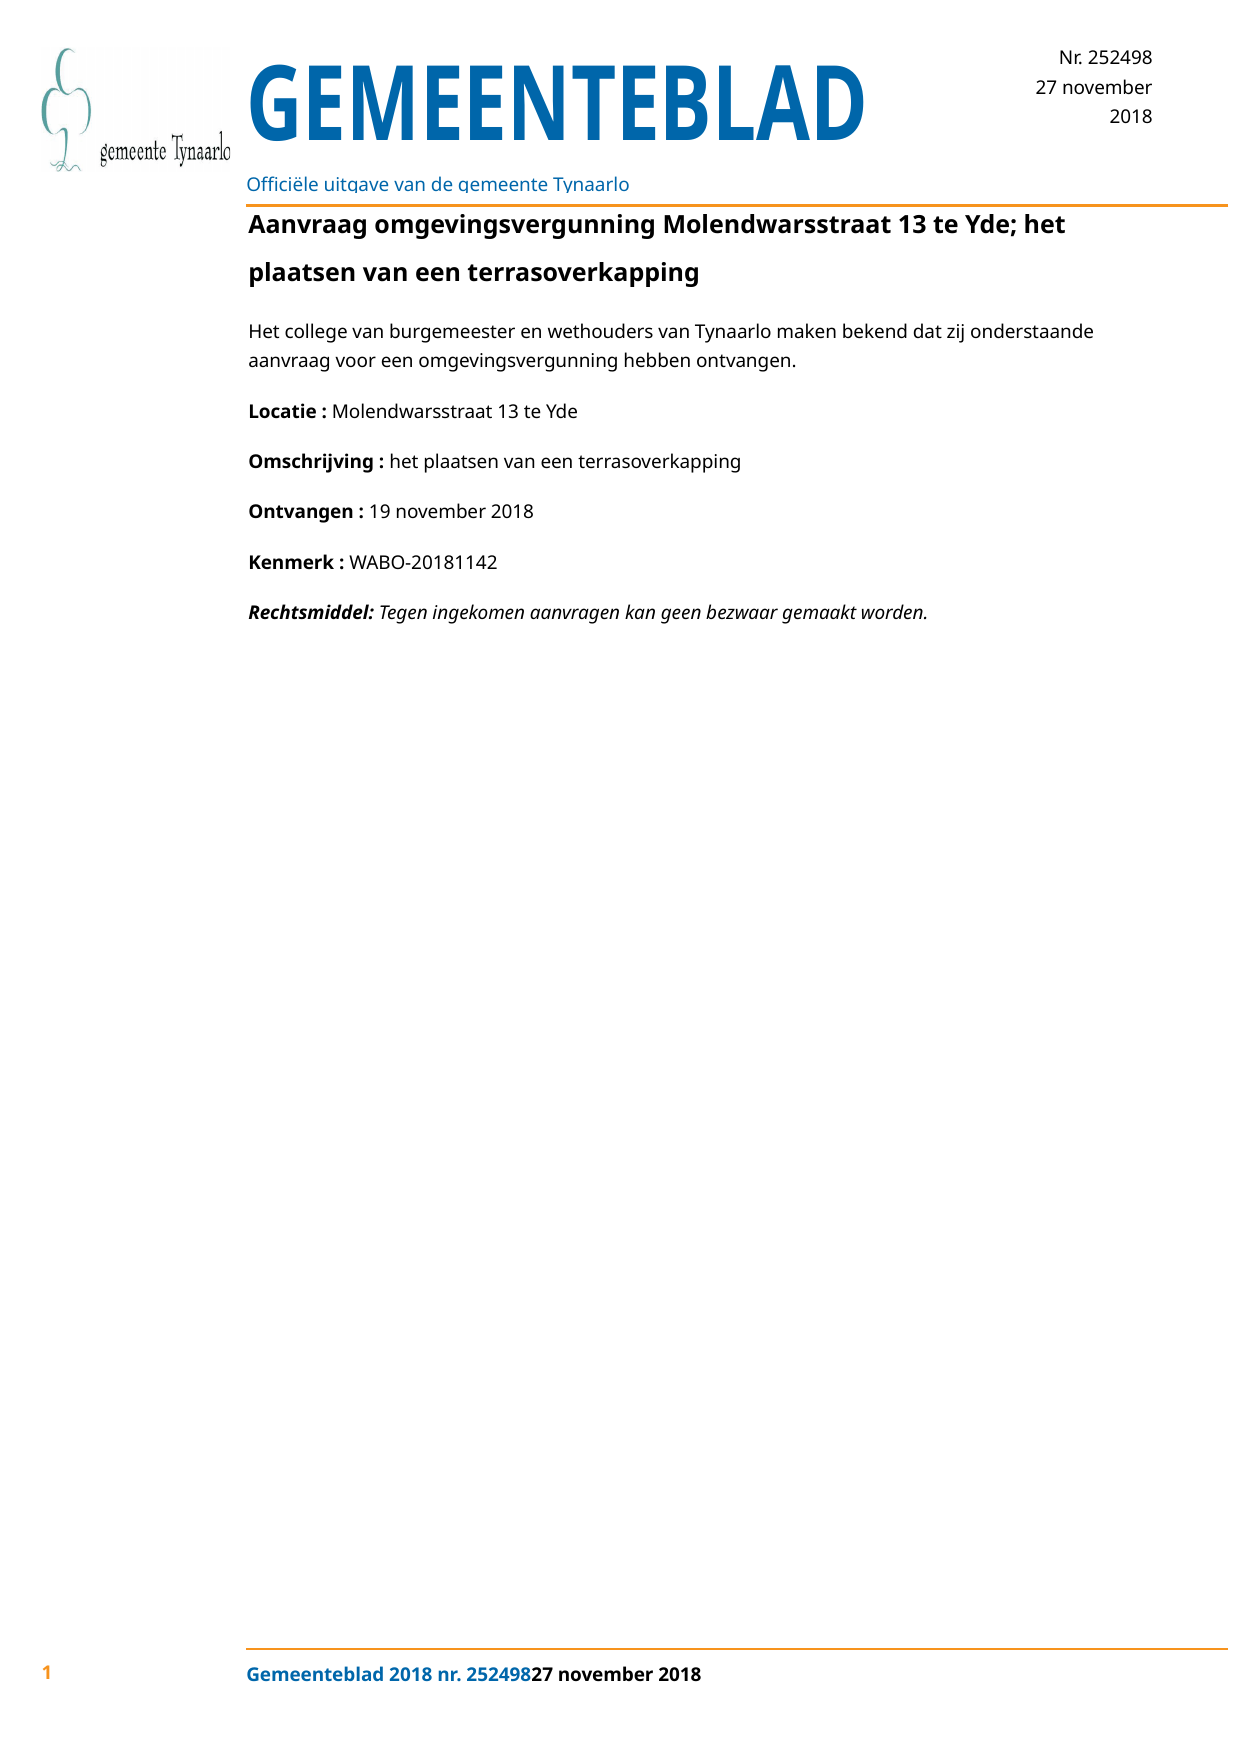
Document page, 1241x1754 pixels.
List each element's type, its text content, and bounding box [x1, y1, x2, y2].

text Locatie : Molendwarsstraat 13 te Yde [248, 398, 1152, 424]
text Omschrijving : het plaatsen van een terrasoverkapping [248, 448, 1152, 474]
text Het college van burgemeester en wethouders van Tynaarlo maken bekend dat zij onderstaande aanvraag voor een omgevingsvergunning hebben ontvangen. [248, 318, 1152, 373]
text Rechtsmiddel: Tegen ingekomen aanvragen kan geen bezwaar gemaakt worden. [248, 599, 1152, 625]
text Ontvangen : 19 november 2018 [248, 499, 1152, 524]
text Aanvraag omgevingsvergunning Molendwarsstraat 13 te Yde; het plaatsen van een terrasoverkapping [248, 207, 1152, 288]
text Kenmerk : WABO-20181142 [248, 549, 1152, 575]
picture [41, 47, 231, 172]
